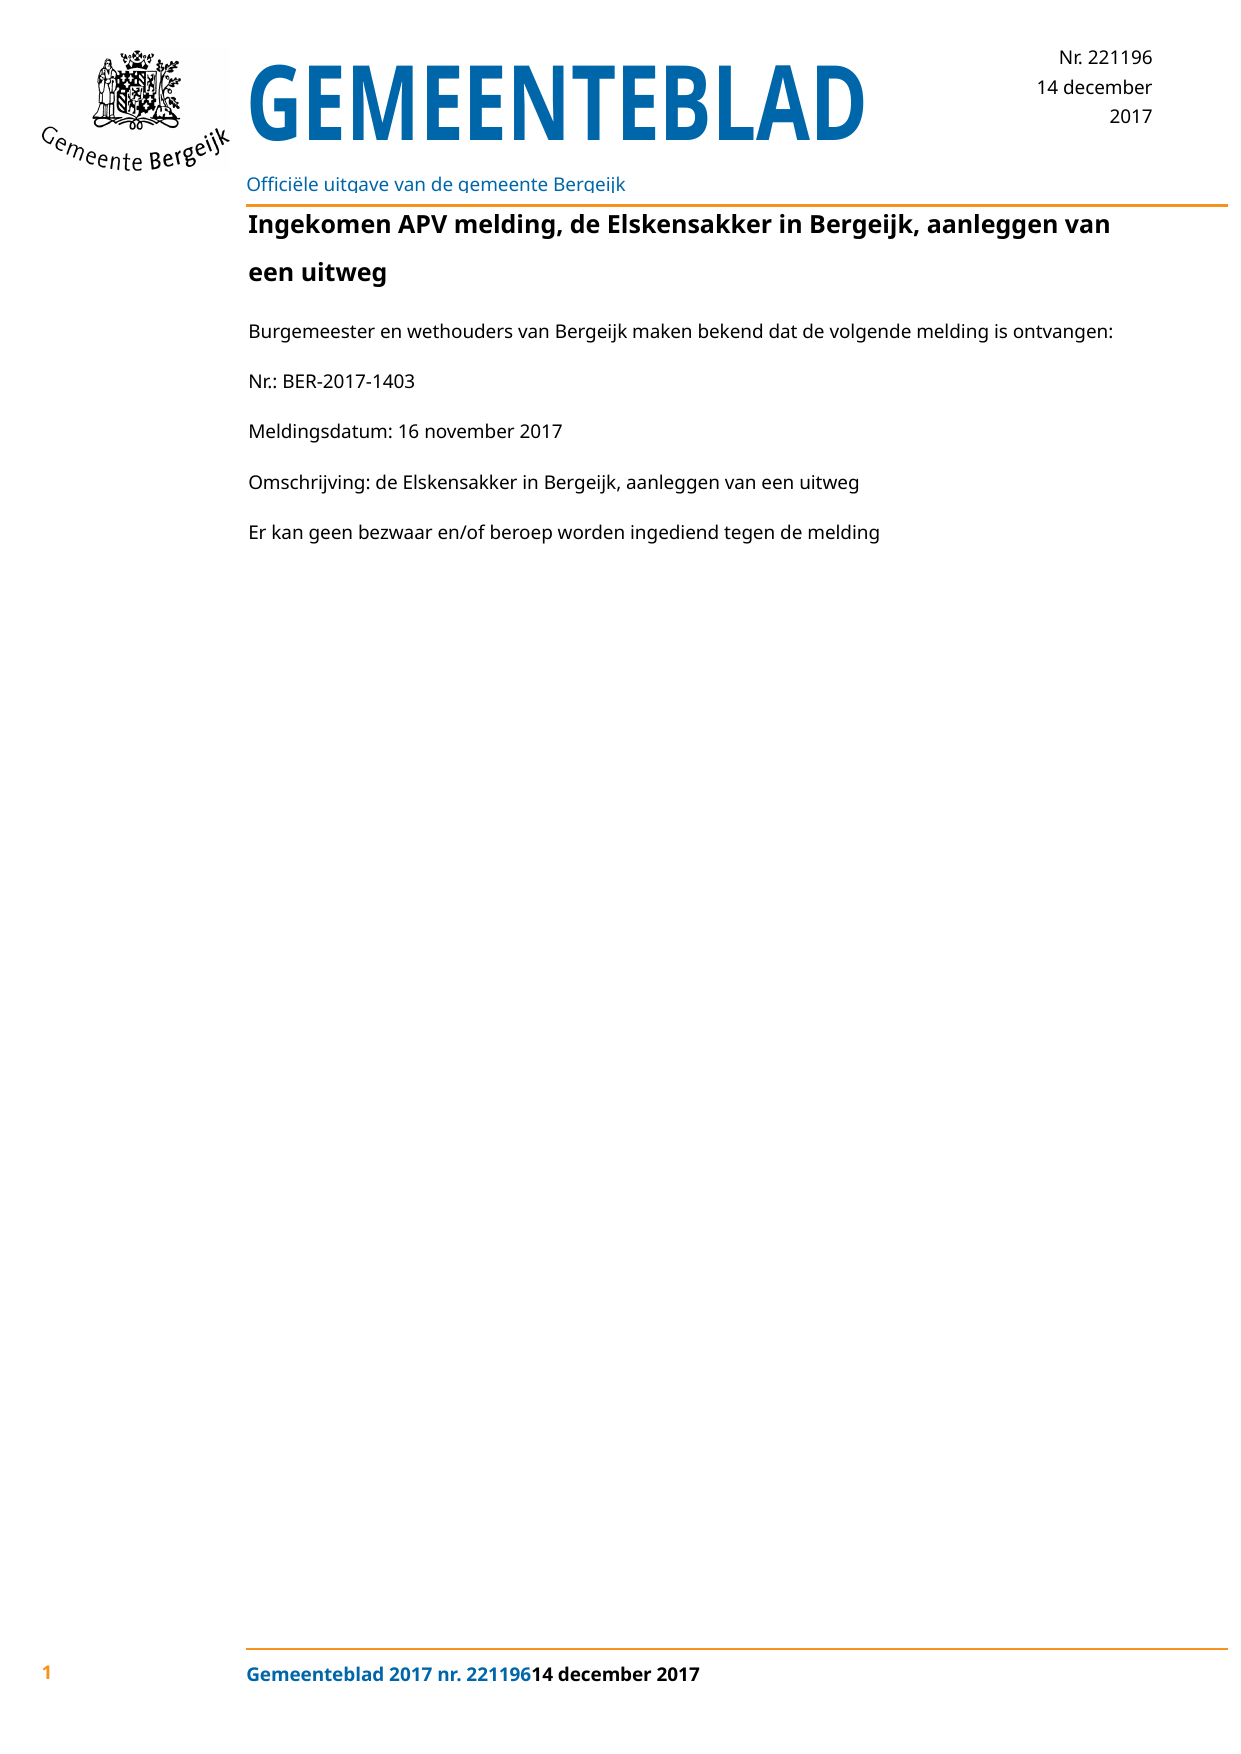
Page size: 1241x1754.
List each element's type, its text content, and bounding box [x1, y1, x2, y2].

text Ingekomen APV melding, de Elskensakker in Bergeijk, aanleggen van een uitweg [248, 207, 1152, 288]
text Omschrijving: de Elskensakker in Bergeijk, aanleggen van een uitweg [248, 469, 1152, 495]
text Burgemeester en wethouders van Bergeijk maken bekend dat de volgende melding is ontvangen: [248, 318, 1152, 344]
text Meldingsdatum: 16 november 2017 [248, 419, 1152, 444]
text Er kan geen bezwaar en/of beroep worden ingediend tegen de melding [248, 519, 1152, 545]
picture [41, 47, 231, 172]
text Nr.: BER-2017-1403 [248, 368, 1152, 394]
